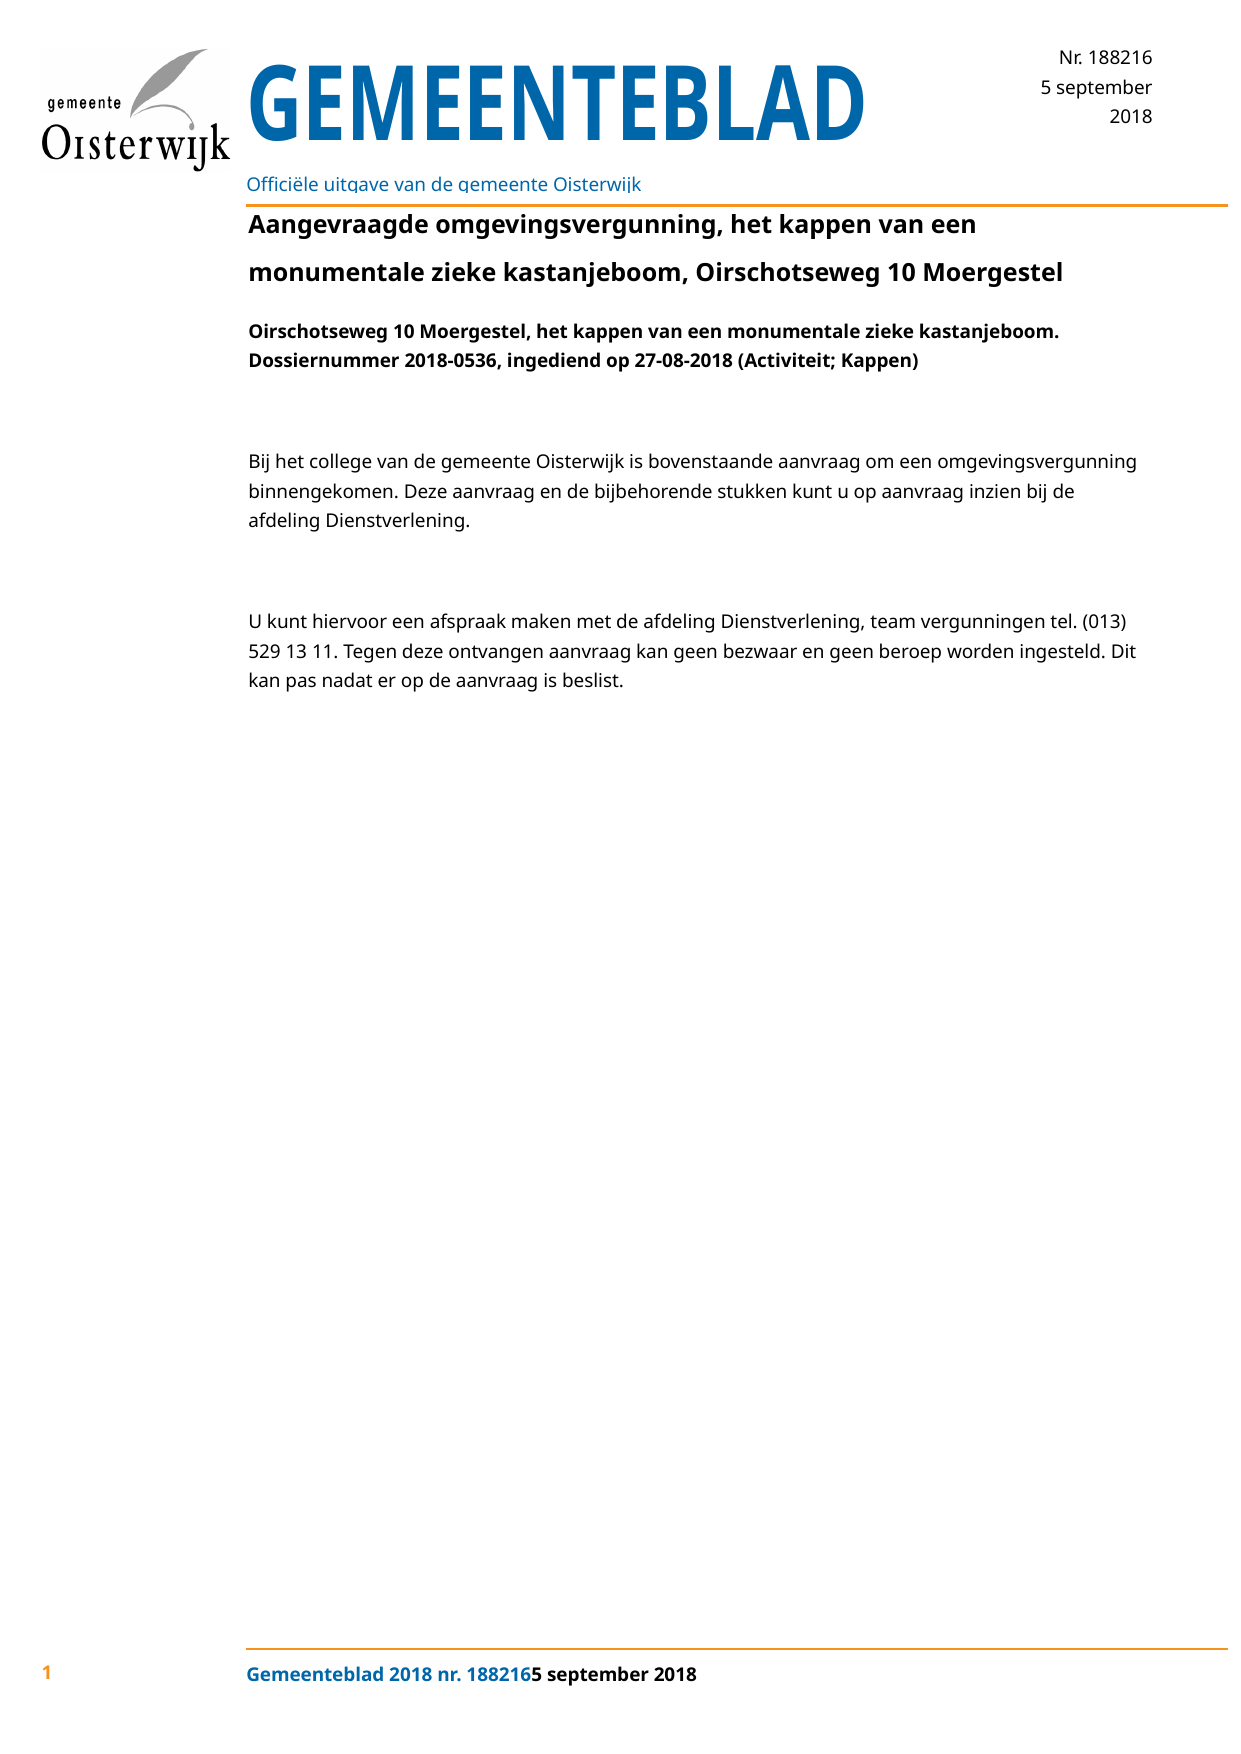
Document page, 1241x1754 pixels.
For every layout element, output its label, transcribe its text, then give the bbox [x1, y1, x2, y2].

text Bij het college van de gemeente Oisterwijk is bovenstaande aanvraag om een omgevingsvergunning binnengekomen. Deze aanvraag en de bijbehorende stukken kunt u op aanvraag inzien bij de afdeling Dienstverlening. [248, 448, 1152, 533]
picture [41, 47, 231, 172]
text Aangevraagde omgevingsvergunning, het kappen van een monumentale zieke kastanjeboom, Oirschotseweg 10 Moergestel [248, 207, 1152, 288]
text U kunt hiervoor een afspraak maken met de afdeling Dienstverlening, team vergunningen tel. (013) 529 13 11. Tegen deze ontvangen aanvraag kan geen bezwaar en geen beroep worden ingesteld. Dit kan pas nadat er op de aanvraag is beslist. [248, 608, 1152, 693]
text Oirschotseweg 10 Moergestel, het kappen van een monumentale zieke kastanjeboom. Dossiernummer 2018-0536, ingediend op 27-08-2018 (Activiteit; Kappen) [248, 318, 1152, 373]
